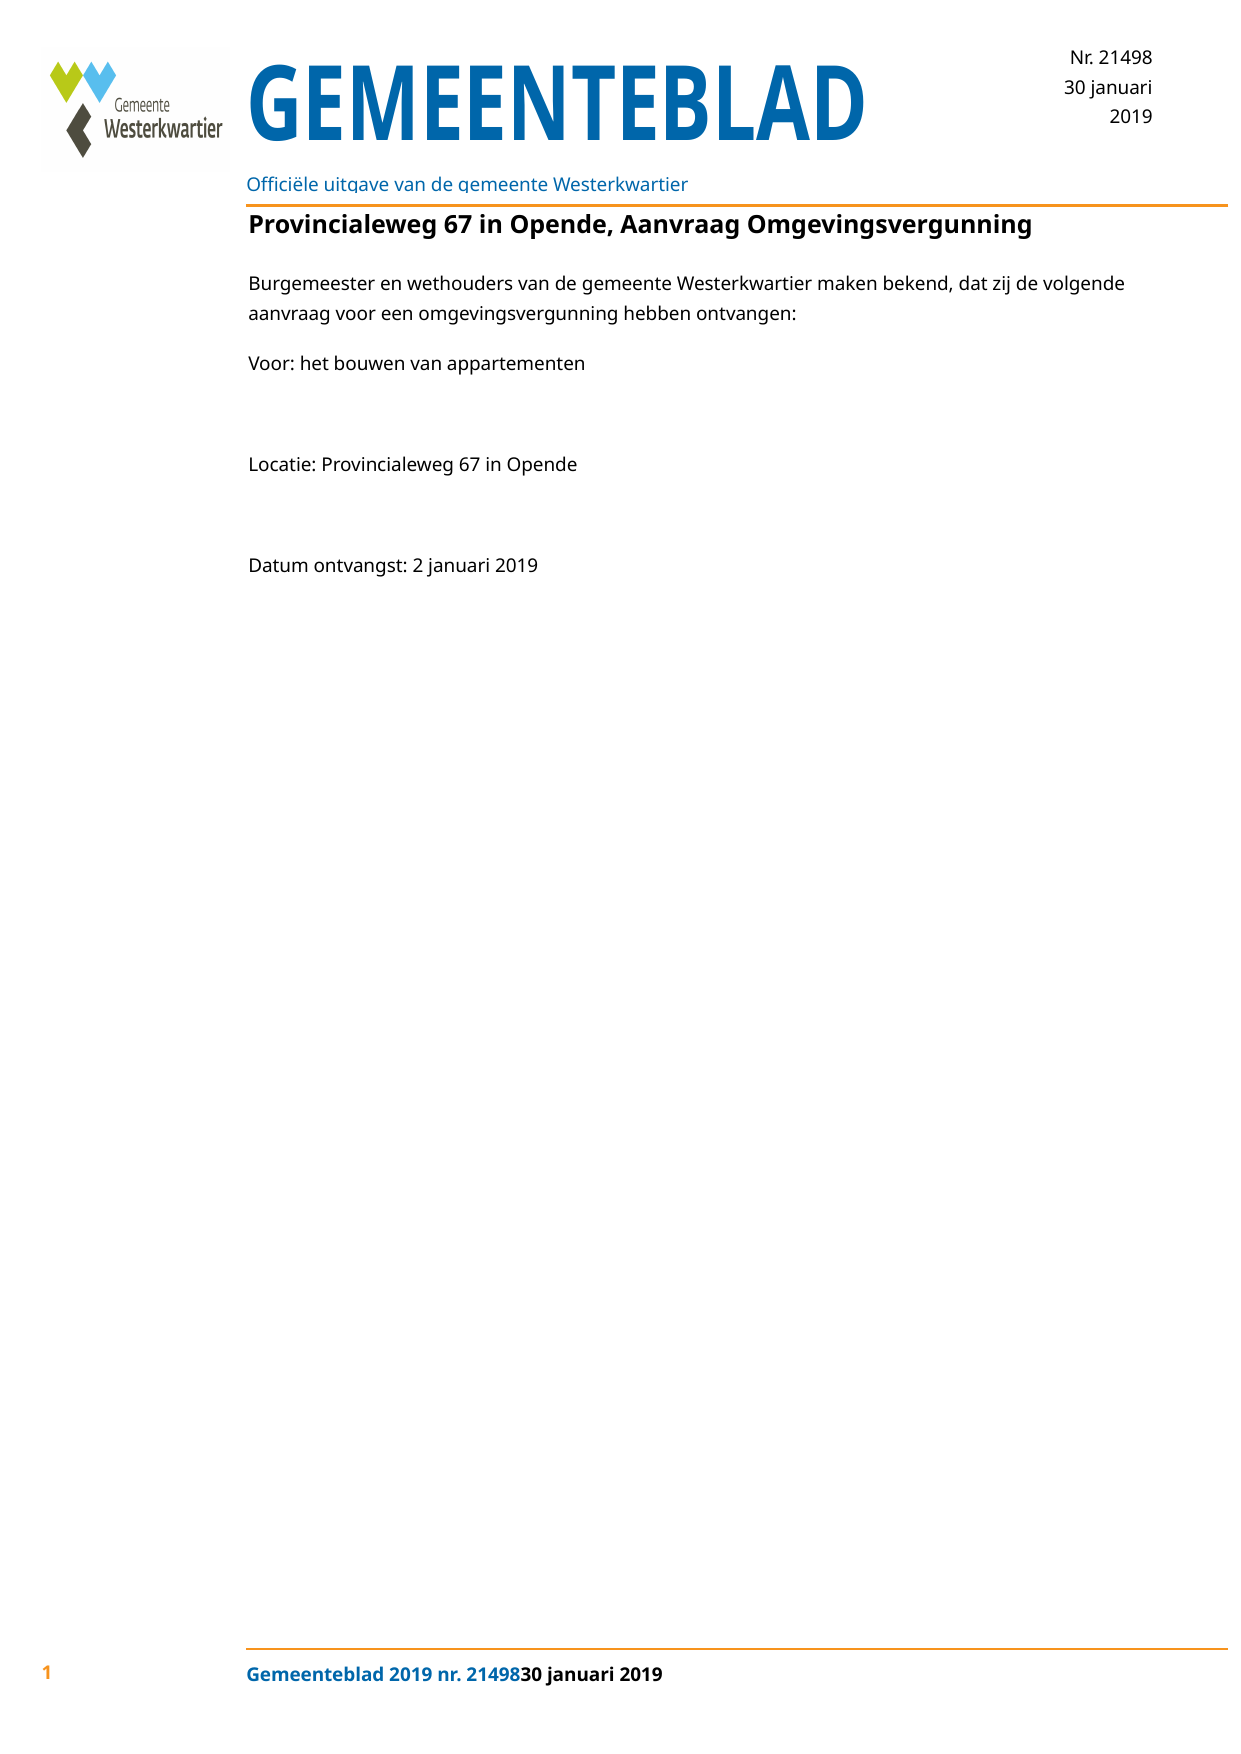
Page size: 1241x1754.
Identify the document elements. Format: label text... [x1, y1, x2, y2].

text Datum ontvangst: 2 januari 2019 [248, 552, 1152, 578]
text Locatie: Provincialeweg 67 in Opende [248, 451, 1152, 477]
text Burgemeester en wethouders van de gemeente Westerkwartier maken bekend, dat zij de volgende aanvraag voor een omgevingsvergunning hebben ontvangen: [248, 270, 1152, 326]
text Voor: het bouwen van appartementen [248, 350, 1152, 376]
picture [41, 47, 231, 172]
text Provincialeweg 67 in Opende, Aanvraag Omgevingsvergunning [248, 207, 1152, 241]
